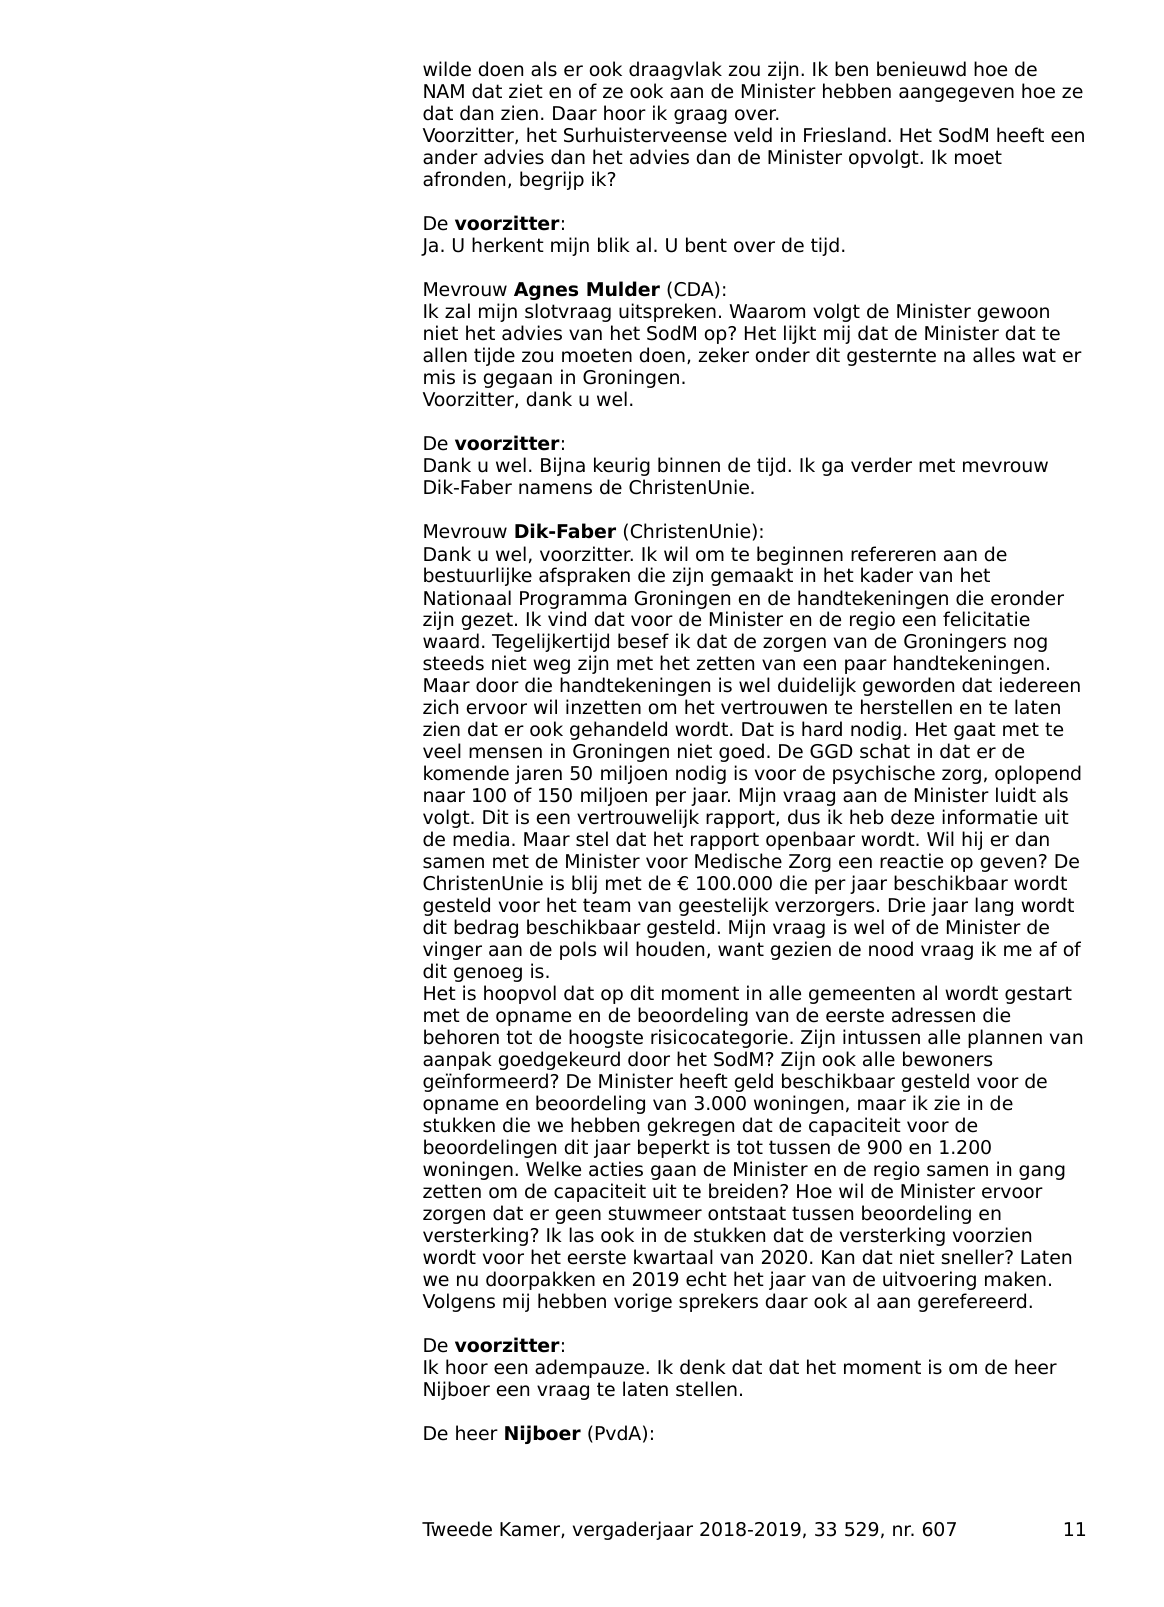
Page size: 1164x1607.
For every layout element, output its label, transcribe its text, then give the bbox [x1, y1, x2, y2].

text Mevrouw Dik-Faber (ChristenUnie): [422, 521, 1087, 543]
text Voorzitter, dank u wel. [422, 389, 1087, 411]
text Mevrouw Agnes Mulder (CDA): [422, 279, 1087, 301]
text De voorzitter: [422, 433, 1087, 455]
text De voorzitter: [422, 213, 1087, 235]
text Ja. U herkent mijn blik al. U bent over de tijd. [422, 235, 1087, 257]
text Ik zal mijn slotvraag uitspreken. Waarom volgt de Minister gewoon niet het advies van het SodM op? Het lijkt mij dat de Minister dat te allen tijde zou moeten doen, zeker onder dit gesternte na alles wat er mis is gegaan in Groningen. [422, 301, 1087, 389]
text Het is hoopvol dat op dit moment in alle gemeenten al wordt gestart met de opname en de beoordeling van de eerste adressen die behoren tot de hoogste risicocategorie. Zijn intussen alle plannen van aanpak goedgekeurd door het SodM? Zijn ook alle bewoners geïnformeerd? De Minister heeft geld beschikbaar gesteld voor de opname en beoordeling van 3.000 woningen, maar ik zie in de stukken die we hebben gekregen dat de capaciteit voor de beoordelingen dit jaar beperkt is tot tussen de 900 en 1.200 woningen. Welke acties gaan de Minister en de regio samen in gang zetten om de capaciteit uit te breiden? Hoe wil de Minister ervoor zorgen dat er geen stuwmeer ontstaat tussen beoordeling en versterking? Ik las ook in de stukken dat de versterking voorzien wordt voor het eerste kwartaal van 2020. Kan dat niet sneller? Laten we nu doorpakken en 2019 echt het jaar van de uitvoering maken. Volgens mij hebben vorige sprekers daar ook al aan gerefereerd. [422, 983, 1087, 1313]
text Ik hoor een adempauze. Ik denk dat dat het moment is om de heer Nijboer een vraag te laten stellen. [422, 1357, 1087, 1401]
text wilde doen als er ook draagvlak zou zijn. Ik ben benieuwd hoe de NAM dat ziet en of ze ook aan de Minister hebben aangegeven hoe ze dat dan zien. Daar hoor ik graag over. [422, 59, 1087, 125]
text De voorzitter: [422, 1335, 1087, 1357]
text Dank u wel. Bijna keurig binnen de tijd. Ik ga verder met mevrouw Dik-Faber namens de ChristenUnie. [422, 455, 1087, 499]
text Voorzitter, het Surhuisterveense veld in Friesland. Het SodM heeft een ander advies dan het advies dan de Minister opvolgt. Ik moet afronden, begrijp ik? [422, 125, 1087, 191]
text De heer Nijboer (PvdA): [422, 1423, 1087, 1445]
text Dank u wel, voorzitter. Ik wil om te beginnen refereren aan de bestuurlijke afspraken die zijn gemaakt in het kader van het Nationaal Programma Groningen en de handtekeningen die eronder zijn gezet. Ik vind dat voor de Minister en de regio een felicitatie waard. Tegelijkertijd besef ik dat de zorgen van de Groningers nog steeds niet weg zijn met het zetten van een paar handtekeningen. Maar door die handtekeningen is wel duidelijk geworden dat iedereen zich ervoor wil inzetten om het vertrouwen te herstellen en te laten zien dat er ook gehandeld wordt. Dat is hard nodig. Het gaat met te veel mensen in Groningen niet goed. De GGD schat in dat er de komende jaren 50 miljoen nodig is voor de psychische zorg, oplopend naar 100 of 150 miljoen per jaar. Mijn vraag aan de Minister luidt als volgt. Dit is een vertrouwelijk rapport, dus ik heb deze informatie uit de media. Maar stel dat het rapport openbaar wordt. Wil hij er dan samen met de Minister voor Medische Zorg een reactie op geven? De ChristenUnie is blij met de € 100.000 die per jaar beschikbaar wordt gesteld voor het team van geestelijk verzorgers. Drie jaar lang wordt dit bedrag beschikbaar gesteld. Mijn vraag is wel of de Minister de vinger aan de pols wil houden, want gezien de nood vraag ik me af of dit genoeg is. [422, 543, 1087, 983]
